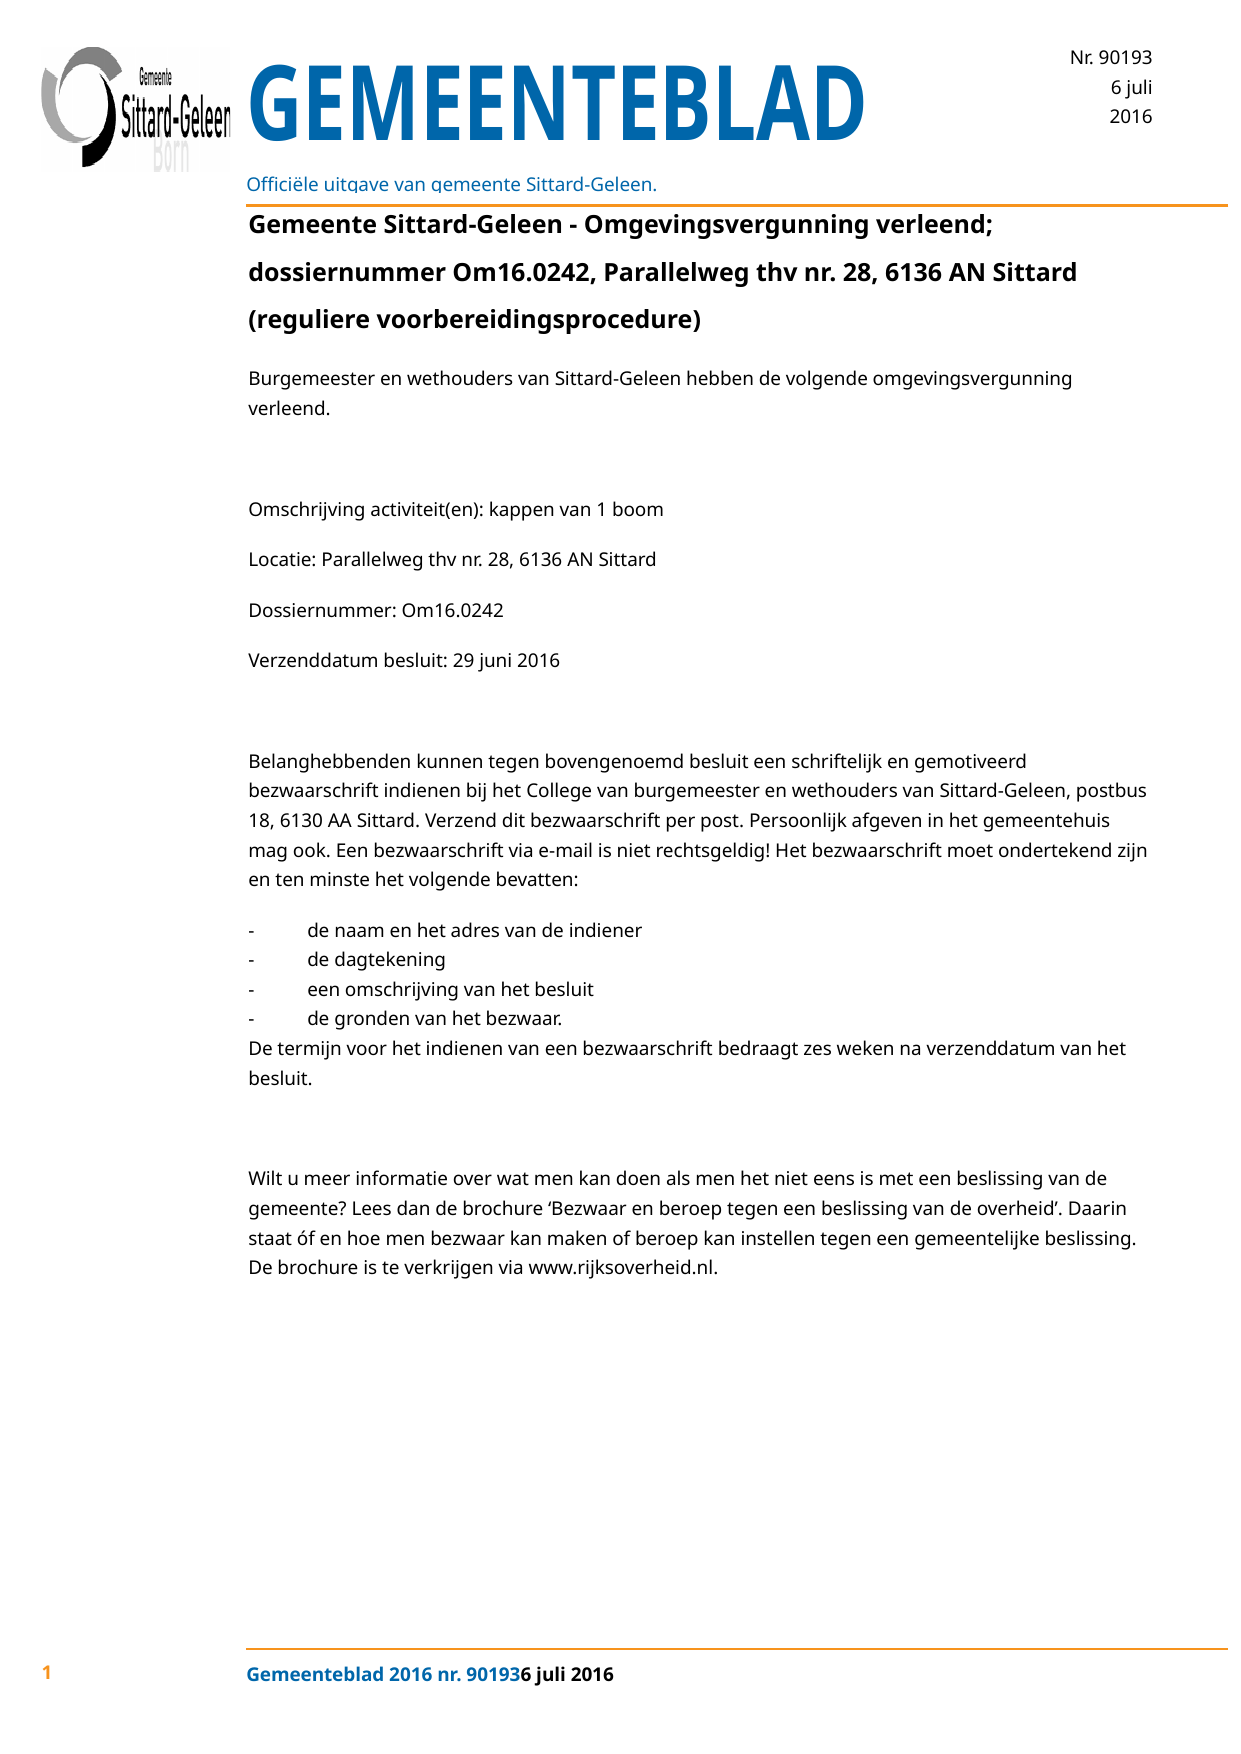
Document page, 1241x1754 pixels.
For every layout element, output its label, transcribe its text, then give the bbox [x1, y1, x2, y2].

text De termijn voor het indienen van een bezwaarschrift bedraagt zes weken na verzenddatum van het besluit. [248, 1035, 1152, 1090]
list de naam en het adres van de indiener [248, 917, 1152, 942]
list een omschrijving van het besluit [248, 976, 1152, 1002]
text Verzenddatum besluit: 29 juni 2016 [248, 647, 1152, 673]
text Wilt u meer informatie over wat men kan doen als men het niet eens is met een beslissing van de gemeente? Lees dan de brochure ‘Bezwaar en beroep tegen een beslissing van de overheid’. Daarin staat óf en hoe men bezwaar kan maken of beroep kan instellen tegen een gemeentelijke beslissing. De brochure is te verkrijgen via www.rijksoverheid.nl. [248, 1166, 1152, 1280]
text Belanghebbenden kunnen tegen bovengenoemd besluit een schriftelijk en gemotiveerd bezwaarschrift indienen bij het College van burgemeester en wethouders van Sittard-Geleen, postbus 18, 6130 AA Sittard. Verzend dit bezwaarschrift per post. Persoonlijk afgeven in het gemeentehuis mag ook. Een bezwaarschrift via e-mail is niet rechtsgeldig! Het bezwaarschrift moet ondertekend zijn en ten minste het volgende bevatten: [248, 748, 1152, 892]
list de gronden van het bezwaar. [248, 1006, 1152, 1031]
text Dossiernummer: Om16.0242 [248, 597, 1152, 622]
picture [41, 47, 231, 172]
text Burgemeester en wethouders van Sittard-Geleen hebben de volgende omgevingsvergunning verleend. [248, 366, 1152, 421]
text Omschrijving activiteit(en): kappen van 1 boom [248, 496, 1152, 522]
text Gemeente Sittard-Geleen - Omgevingsvergunning verleend; dossiernummer Om16.0242, Parallelweg thv nr. 28, 6136 AN Sittard (reguliere voorbereidingsprocedure) [248, 207, 1152, 336]
list de dagtekening [248, 946, 1152, 972]
text Locatie: Parallelweg thv nr. 28, 6136 AN Sittard [248, 546, 1152, 572]
